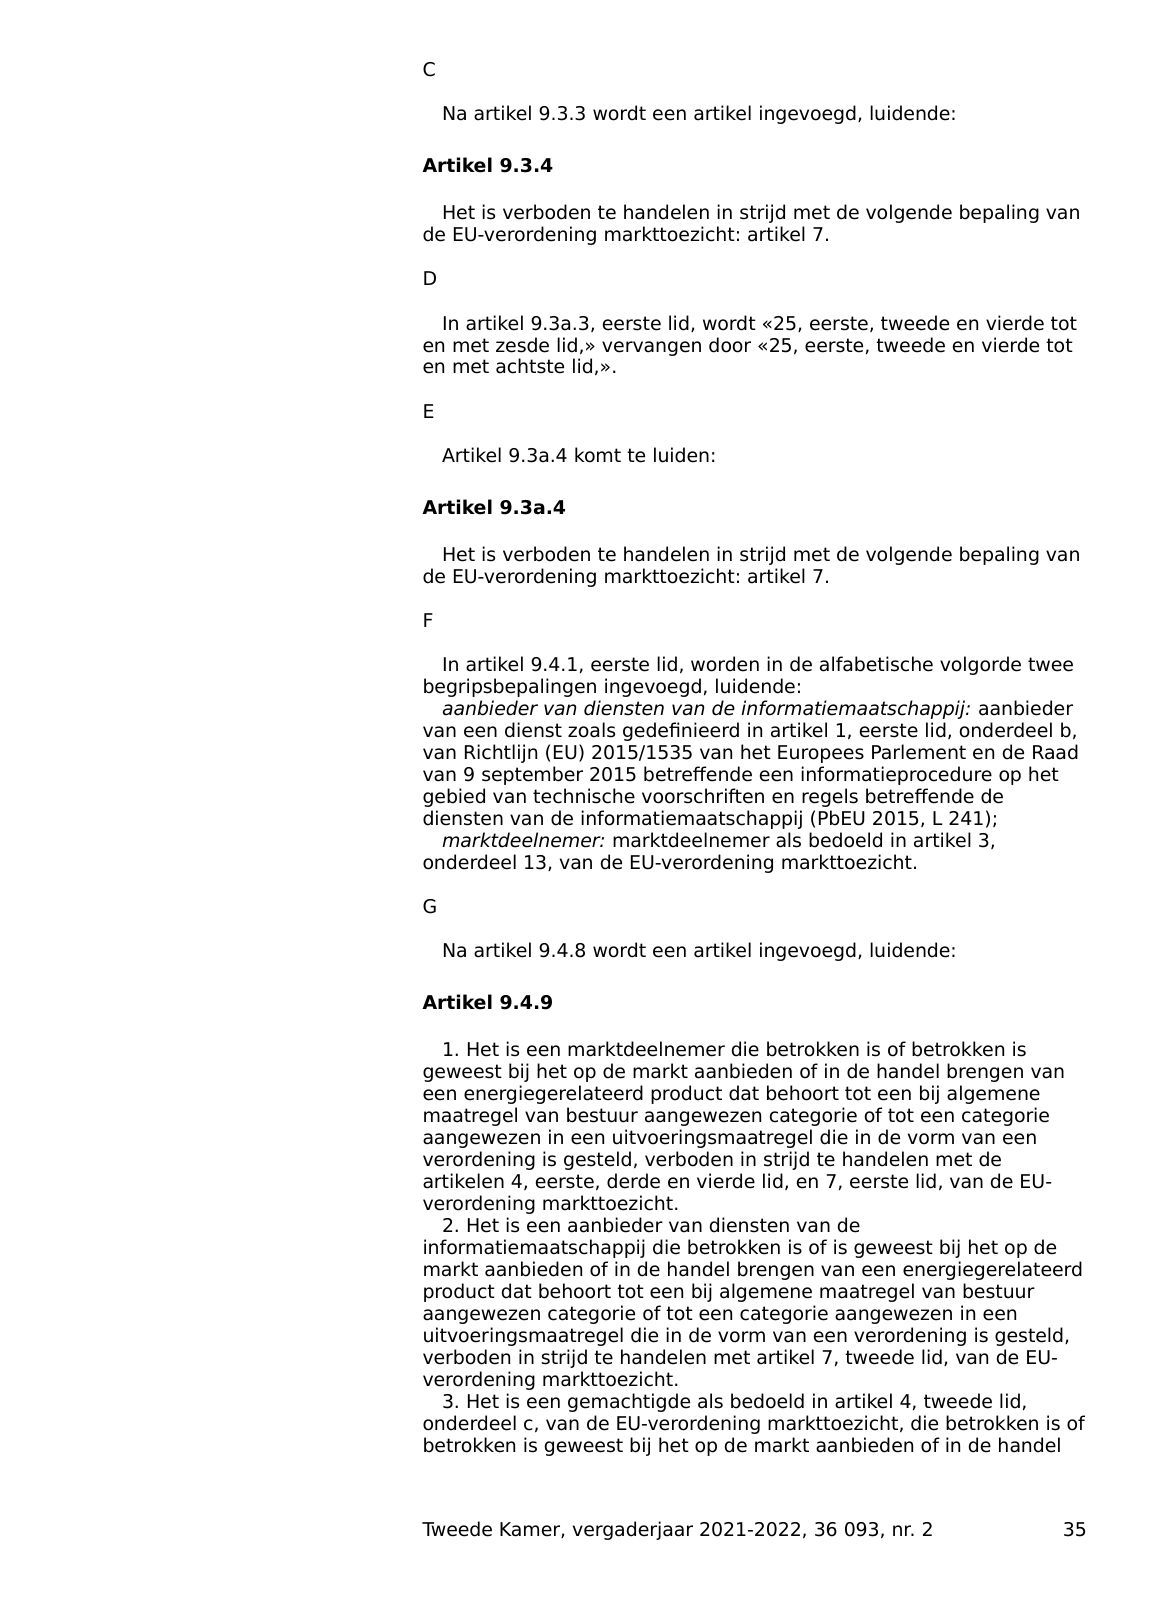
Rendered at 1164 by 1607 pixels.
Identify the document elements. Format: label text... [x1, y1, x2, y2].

text 3. Het is een gemachtigde als bedoeld in artikel 4, tweede lid, onderdeel c, van de EU-verordening markttoezicht, die betrokken is of betrokken is geweest bij het op de markt aanbieden of in de handel [422, 1391, 1087, 1457]
text Artikel 9.3a.4 komt te luiden: [422, 445, 1087, 467]
subtitle Artikel 9.3.4 [422, 155, 1087, 177]
text Het is verboden te handelen in strijd met de volgende bepaling van de EU-verordening markttoezicht: artikel 7. [422, 544, 1087, 588]
text In artikel 9.3a.3, eerste lid, wordt «25, eerste, tweede en vierde tot en met zesde lid,» vervangen door «25, eerste, tweede en vierde tot en met achtste lid,». [422, 312, 1087, 378]
text 2. Het is een aanbieder van diensten van de informatiemaatschappij die betrokken is of is geweest bij het op de markt aanbieden of in de handel brengen van een energiegerelateerd product dat behoort tot een bij algemene maatregel van bestuur aangewezen categorie of tot een categorie aangewezen in een uitvoeringsmaatregel die in de vorm van een verordening is gesteld, verboden in strijd te handelen met artikel 7, tweede lid, van de EU-verordening markttoezicht. [422, 1215, 1087, 1391]
text marktdeelnemer: marktdeelnemer als bedoeld in artikel 3, onderdeel 13, van de EU-verordening markttoezicht. [422, 830, 1087, 874]
subtitle Artikel 9.3a.4 [422, 497, 1087, 519]
text In artikel 9.4.1, eerste lid, worden in de alfabetische volgorde twee begripsbepalingen ingevoegd, luidende: [422, 654, 1087, 698]
subtitle Artikel 9.4.9 [422, 992, 1087, 1014]
text C [422, 59, 1087, 81]
text aanbieder van diensten van de informatiemaatschappij: aanbieder van een dienst zoals gedefinieerd in artikel 1, eerste lid, onderdeel b, van Richtlijn (EU) 2015/1535 van het Europees Parlement en de Raad van 9 september 2015 betreffende een informatieprocedure op het gebied van technische voorschriften en regels betreffende de diensten van de informatiemaatschappij (PbEU 2015, L 241); [422, 698, 1087, 830]
text E [422, 401, 1087, 423]
text 1. Het is een marktdeelnemer die betrokken is of betrokken is geweest bij het op de markt aanbieden of in de handel brengen van een energiegerelateerd product dat behoort tot een bij algemene maatregel van bestuur aangewezen categorie of tot een categorie aangewezen in een uitvoeringsmaatregel die in de vorm van een verordening is gesteld, verboden in strijd te handelen met de artikelen 4, eerste, derde en vierde lid, en 7, eerste lid, van de EU-verordening markttoezicht. [422, 1039, 1087, 1215]
text F [422, 610, 1087, 632]
text Het is verboden te handelen in strijd met de volgende bepaling van de EU-verordening markttoezicht: artikel 7. [422, 202, 1087, 246]
text Na artikel 9.4.8 wordt een artikel ingevoegd, luidende: [422, 940, 1087, 962]
text G [422, 896, 1087, 918]
text D [422, 268, 1087, 290]
text Na artikel 9.3.3 wordt een artikel ingevoegd, luidende: [422, 103, 1087, 125]
